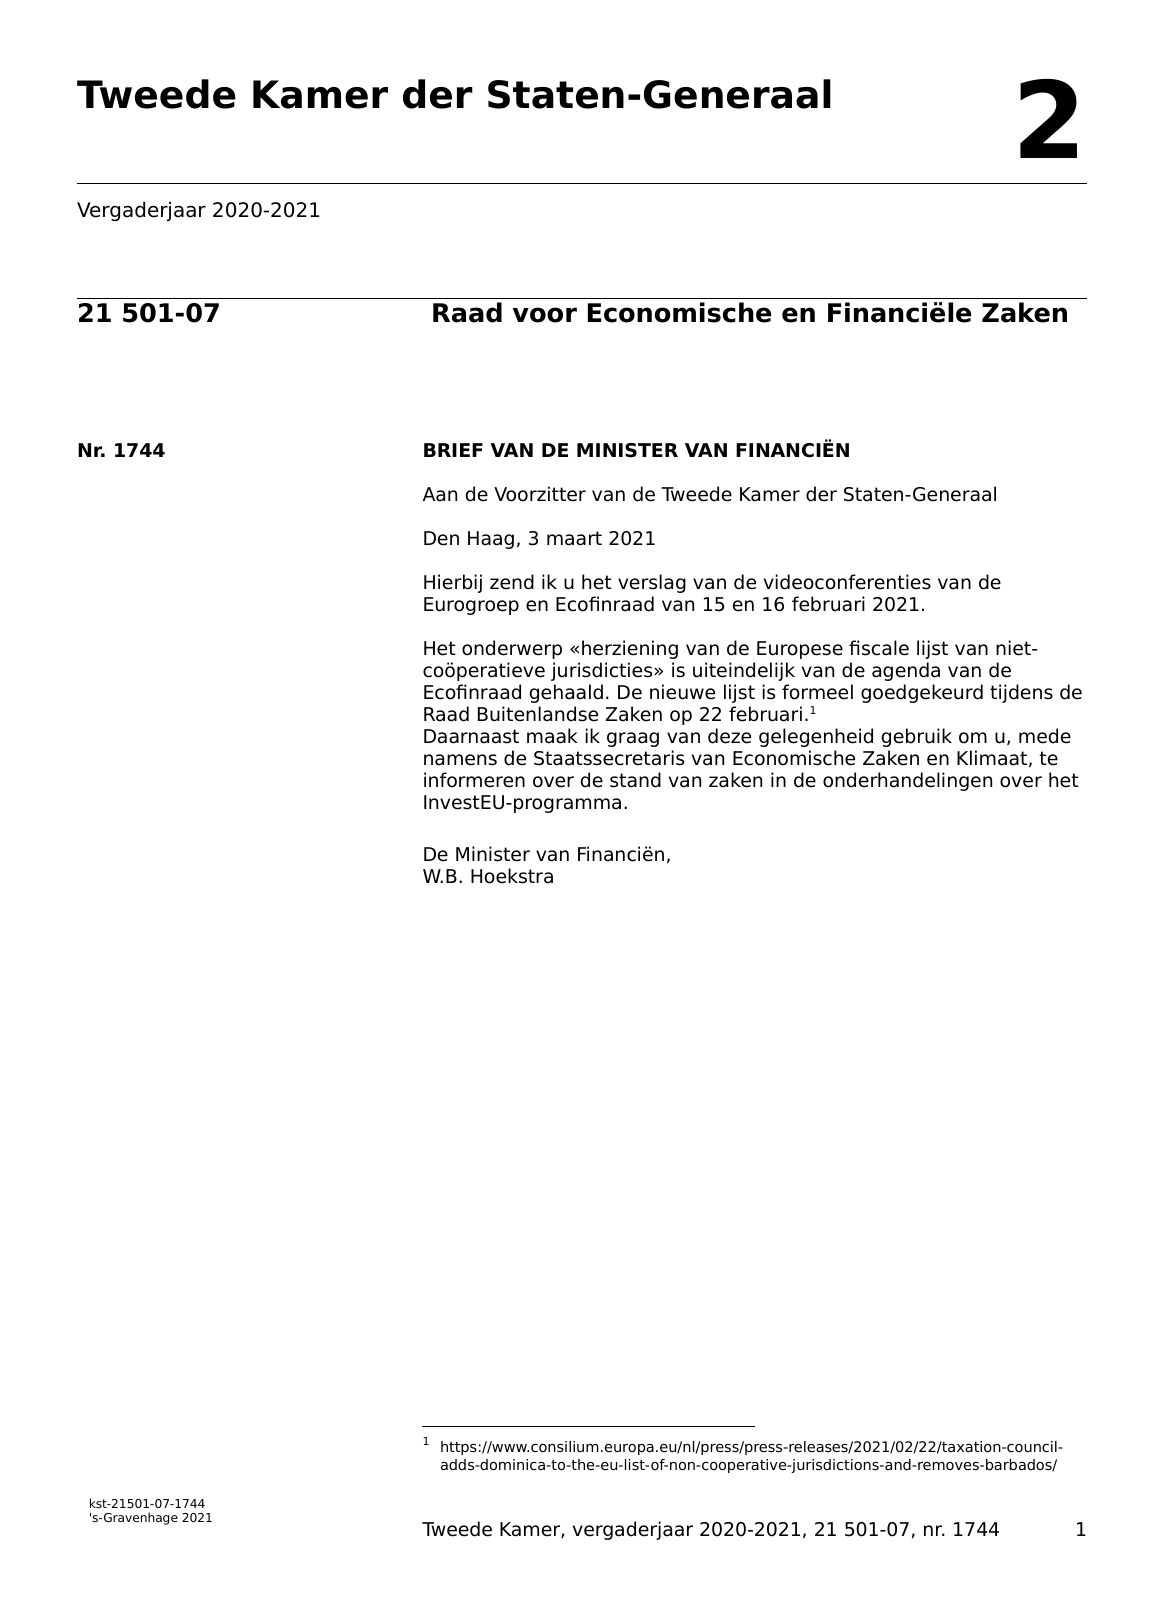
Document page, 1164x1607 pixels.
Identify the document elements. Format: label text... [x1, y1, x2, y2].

text Aan de Voorzitter van de Tweede Kamer der Staten-Generaal [422, 484, 1087, 506]
subtitle Nr. 1744 BRIEF VAN DE MINISTER VAN FINANCIËN [77, 440, 1087, 462]
table_cell Vergaderjaar 2020-2021 [77, 184, 1087, 298]
text 's-Gravenhage 2021 [88, 1511, 323, 1525]
text https://www.consilium.europa.eu/nl/press/press-releases/2021/02/22/taxation-council-adds-dominica-to-the-eu-list-of-non-cooperative-jurisdictions-and-removes-barbados/ [422, 1435, 1087, 1474]
text Het onderwerp «herziening van de Europese fiscale lijst van niet-coöperatieve jurisdicties» is uiteindelijk van de agenda van de Ecofinraad gehaald. De nieuwe lijst is formeel goedgekeurd tijdens de Raad Buitenlandse Zaken op 22 februari. [422, 638, 1087, 726]
text De Minister van Financiën, W.B. Hoekstra [422, 844, 1087, 888]
subtitle 21 501-07 Raad voor Economische en Financiële Zaken [77, 299, 1087, 329]
text kst-21501-07-1744 [88, 1497, 323, 1511]
table_header Tweede Kamer der Staten-Generaal [77, 59, 886, 183]
text Daarnaast maak ik graag van deze gelegenheid gebruik om u, mede namens de Staatssecretaris van Economische Zaken en Klimaat, te informeren over de stand van zaken in de onderhandelingen over het InvestEU-programma. [422, 726, 1087, 814]
text Hierbij zend ik u het verslag van de videoconferenties van de Eurogroep en Ecofinraad van 15 en 16 februari 2021. [422, 572, 1087, 616]
table_header 2 [886, 59, 1087, 183]
text Den Haag, 3 maart 2021 [422, 528, 1087, 550]
